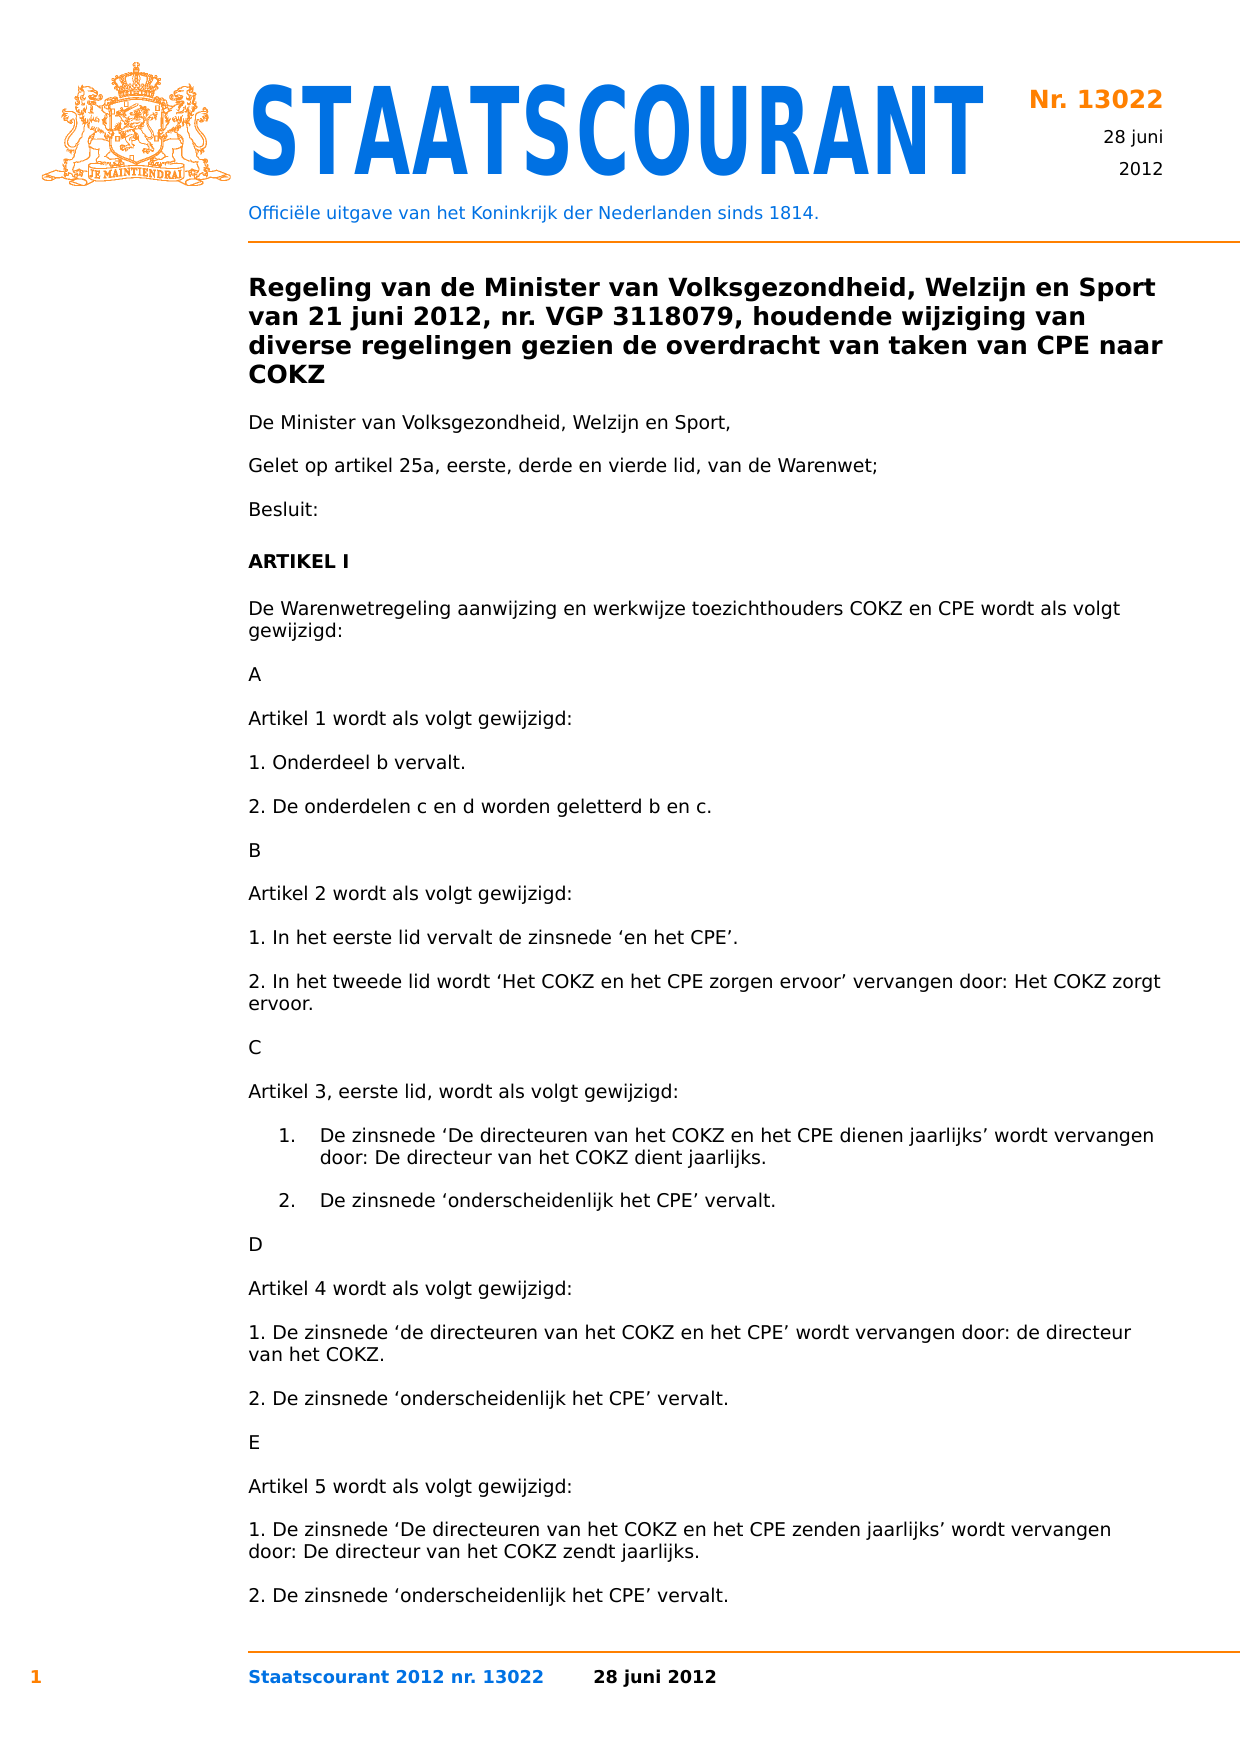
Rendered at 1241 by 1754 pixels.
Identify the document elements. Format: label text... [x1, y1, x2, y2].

table_header STAATSCOURANT [248, 62, 998, 203]
text 2. De zinsnede ‘onderscheidenlijk het CPE’ vervalt. [248, 1388, 1163, 1410]
text 1. De zinsnede ‘De directeuren van het COKZ en het CPE zenden jaarlijks’ wordt vervangen door: De directeur van het COKZ zendt jaarlijks. [248, 1519, 1163, 1563]
text B [248, 839, 1163, 861]
text E [248, 1432, 1163, 1454]
text 2. De onderdelen c en d worden geletterd b en c. [248, 796, 1163, 818]
text A [248, 664, 1163, 686]
text Artikel 3, eerste lid, wordt als volgt gewijzigd: [248, 1081, 1163, 1103]
text 1. Onderdeel b vervalt. [248, 752, 1163, 774]
table_cell Officiële uitgave van het Koninkrijk der Nederlanden sinds 1814. [248, 203, 1240, 241]
text Gelet op artikel 25a, eerste, derde en vierde lid, van de Warenwet; [248, 455, 1163, 477]
text De Warenwetregeling aanwijzing en werkwijze toezichthouders COKZ en CPE wordt als volgt gewijzigd: [248, 598, 1163, 642]
picture [41, 62, 231, 186]
subtitle ARTIKEL I [248, 551, 1163, 573]
text Artikel 4 wordt als volgt gewijzigd: [248, 1278, 1163, 1300]
text 1. In het eerste lid vervalt de zinsnede ‘en het CPE’. [248, 927, 1163, 949]
text Artikel 5 wordt als volgt gewijzigd: [248, 1476, 1163, 1497]
text C [248, 1037, 1163, 1059]
table_cell 2012 [998, 153, 1240, 203]
text 2. De zinsnede ‘onderscheidenlijk het CPE’ vervalt. [278, 1190, 1163, 1212]
table_header [25, 62, 248, 241]
text 1. De zinsnede ‘de directeuren van het COKZ en het CPE’ wordt vervangen door: de directeur van het COKZ. [248, 1322, 1163, 1366]
subtitle Regeling van de Minister van Volksgezondheid, Welzijn en Sport van 21 juni 2012, nr. VGP 3118079, houdende wijziging van diverse regelingen gezien de overdracht van taken van CPE naar COKZ [248, 273, 1163, 390]
text 2. In het tweede lid wordt ‘Het COKZ en het CPE zorgen ervoor’ vervangen door: Het COKZ zorgt ervoor. [248, 971, 1163, 1015]
text Besluit: [248, 499, 1163, 521]
text De Minister van Volksgezondheid, Welzijn en Sport, [248, 412, 1163, 433]
table_header Nr. 13022 [998, 62, 1240, 121]
table_cell 28 juni [998, 121, 1240, 153]
text 2. De zinsnede ‘onderscheidenlijk het CPE’ vervalt. [248, 1585, 1163, 1607]
text Artikel 2 wordt als volgt gewijzigd: [248, 883, 1163, 905]
text Artikel 1 wordt als volgt gewijzigd: [248, 708, 1163, 730]
text 1. De zinsnede ‘De directeuren van het COKZ en het CPE dienen jaarlijks’ wordt vervangen door: De directeur van het COKZ dient jaarlijks. [278, 1124, 1163, 1168]
text D [248, 1234, 1163, 1256]
